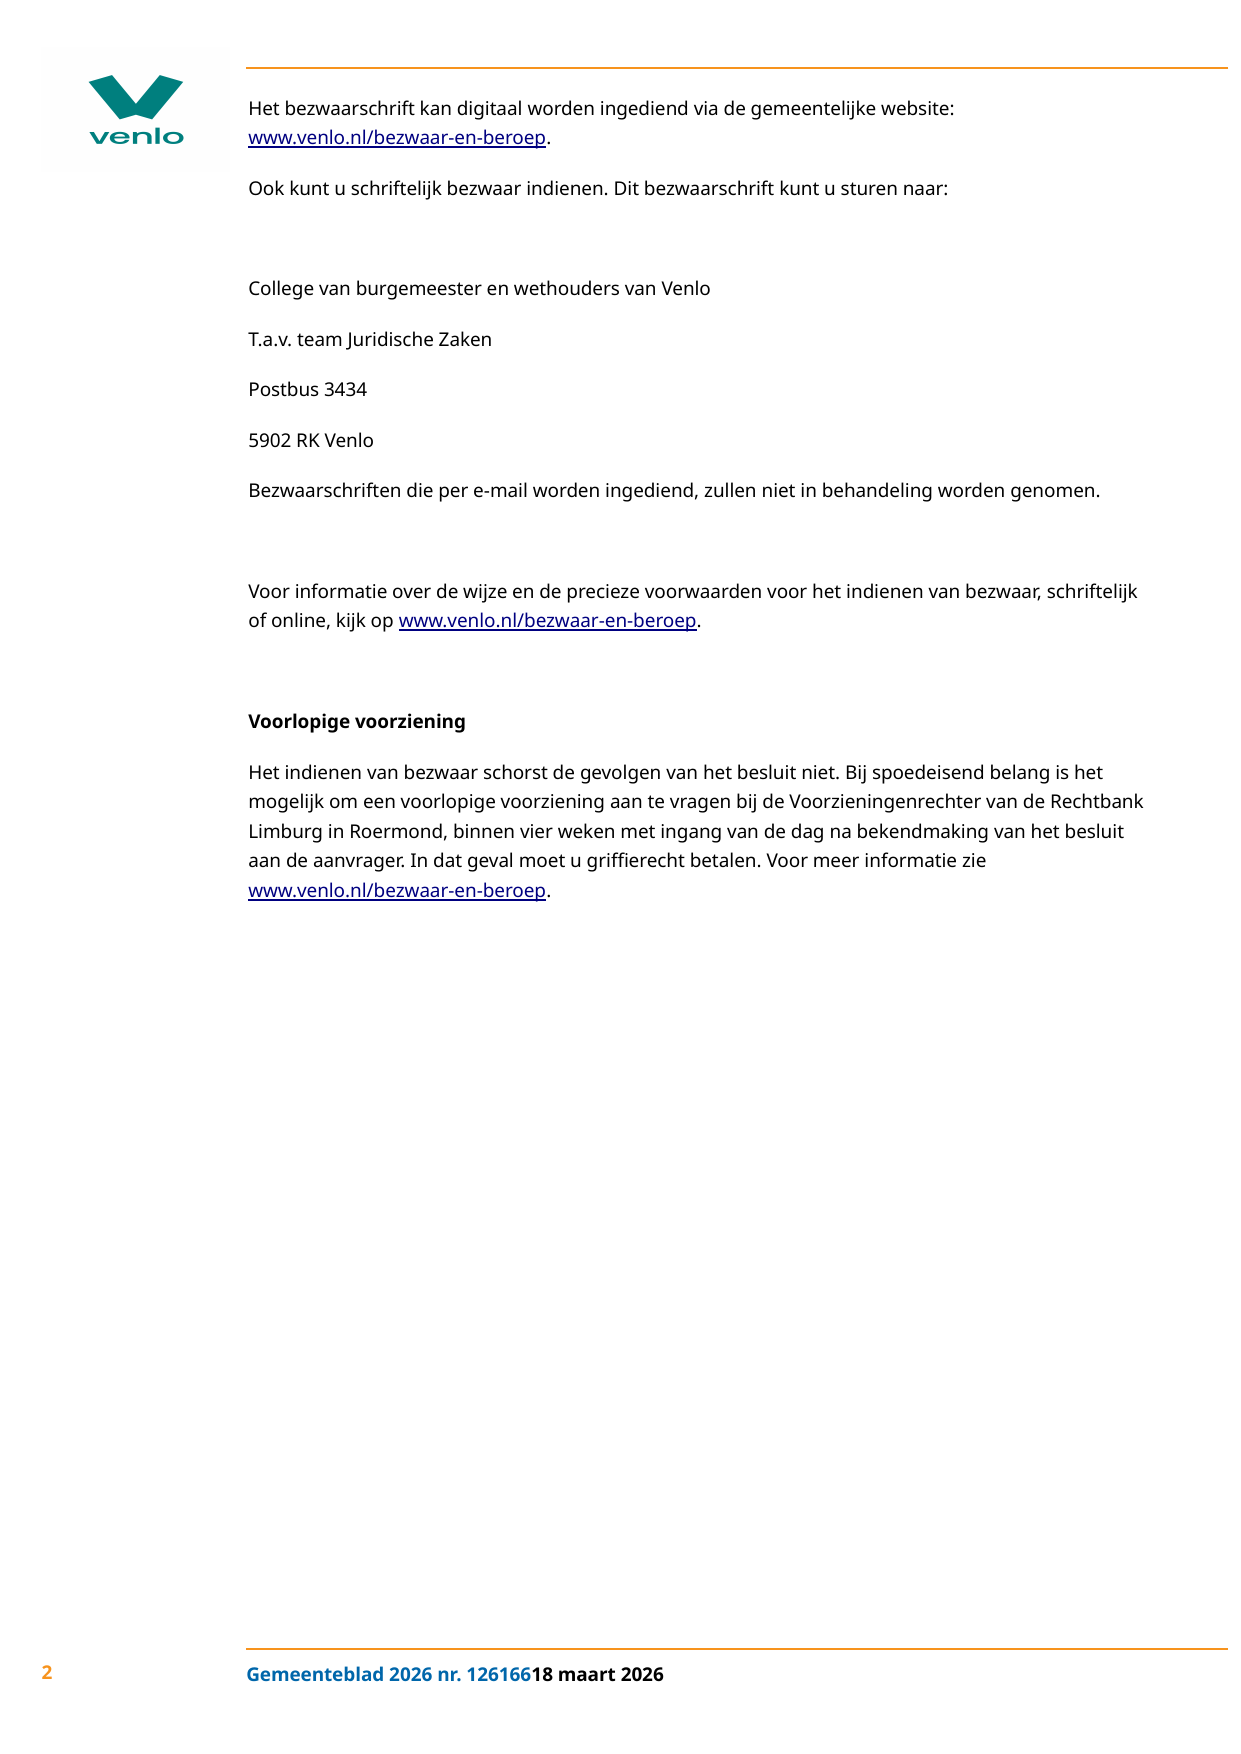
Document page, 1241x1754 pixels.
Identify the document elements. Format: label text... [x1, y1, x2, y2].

text Voorlopige voorziening [248, 708, 1152, 734]
text T.a.v. team Juridische Zaken [248, 326, 1152, 352]
text College van burgemeester en wethouders van Venlo [248, 276, 1152, 301]
picture [41, 47, 231, 172]
text 5902 RK Venlo [248, 427, 1152, 453]
text Postbus 3434 [248, 376, 1152, 402]
text Het indienen van bezwaar schorst de gevolgen van het besluit niet. Bij spoedeisend belang is het mogelijk om een voorlopige voorziening aan te vragen bij de Voorzieningenrechter van de Rechtbank Limburg in Roermond, binnen vier weken met ingang van de dag na bekendmaking van het besluit aan de aanvrager. In dat geval moet u griffierecht betalen. Voor meer informatie zie www.venlo.nl/bezwaar-en-beroep. [248, 759, 1152, 903]
text Bezwaarschriften die per e-mail worden ingediend, zullen niet in behandeling worden genomen. [248, 477, 1152, 503]
text Voor informatie over de wijze en de precieze voorwaarden voor het indienen van bezwaar, schriftelijk of online, kijk op www.venlo.nl/bezwaar-en-beroep. [248, 578, 1152, 633]
text Het bezwaarschrift kan digitaal worden ingediend via de gemeentelijke website: www.venlo.nl/bezwaar-en-beroep. [248, 95, 1152, 150]
text Ook kunt u schriftelijk bezwaar indienen. Dit bezwaarschrift kunt u sturen naar: [248, 175, 1152, 201]
